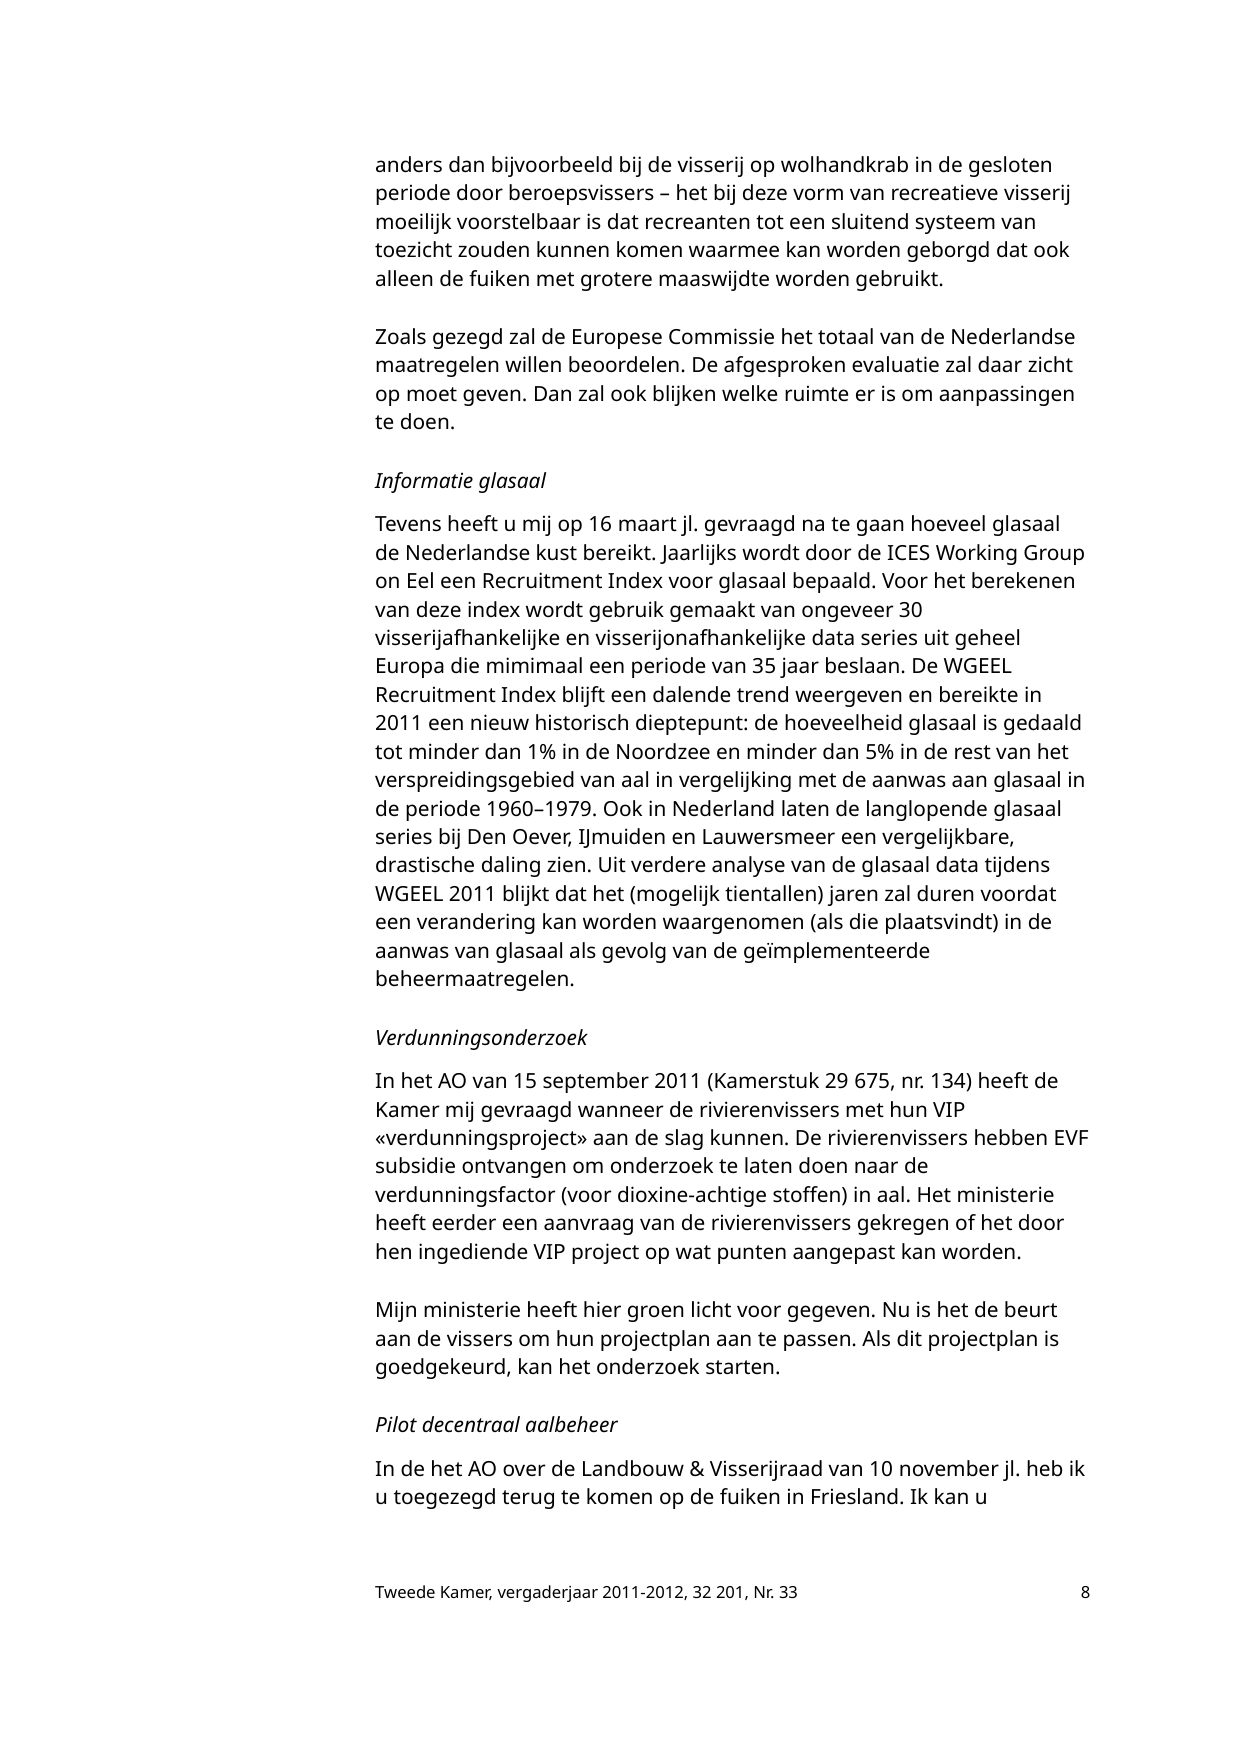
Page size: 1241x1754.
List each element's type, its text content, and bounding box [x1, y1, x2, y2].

text anders dan bijvoorbeeld bij de visserij op wolhandkrab in de gesloten periode door beroepsvissers – het bij deze vorm van recreatieve visserij moeilijk voorstelbaar is dat recreanten tot een sluitend systeem van toezicht zouden kunnen komen waarmee kan worden geborgd dat ook alleen de fuiken met grotere maaswijdte worden gebruikt. [375, 150, 1090, 292]
text Informatie glasaal [375, 466, 1090, 494]
text Zoals gezegd zal de Europese Commissie het totaal van de Nederlandse maatregelen willen beoordelen. De afgesproken evaluatie zal daar zicht op moet geven. Dan zal ook blijken welke ruimte er is om aanpassingen te doen. [375, 322, 1090, 436]
text In het AO van 15 september 2011 (Kamerstuk 29 675, nr. 134) heeft de Kamer mij gevraagd wanneer de rivierenvissers met hun VIP «verdunningsproject» aan de slag kunnen. De rivierenvissers hebben EVF subsidie ontvangen om onderzoek te laten doen naar de verdunningsfactor (voor dioxine-achtige stoffen) in aal. Het ministerie heeft eerder een aanvraag van de rivierenvissers gekregen of het door hen ingediende VIP project op wat punten aangepast kan worden. [375, 1066, 1090, 1265]
text Verdunningsonderzoek [375, 1023, 1090, 1051]
text In de het AO over de Landbouw & Visserijraad van 10 november jl. heb ik u toegezegd terug te komen op de fuiken in Friesland. Ik kan u [375, 1454, 1090, 1511]
text Mijn ministerie heeft hier groen licht voor gegeven. Nu is het de beurt aan de vissers om hun projectplan aan te passen. Als dit projectplan is goedgekeurd, kan het onderzoek starten. [375, 1295, 1090, 1381]
text Tevens heeft u mij op 16 maart jl. gevraagd na te gaan hoeveel glasaal de Nederlandse kust bereikt. Jaarlijks wordt door de ICES Working Group on Eel een Recruitment Index voor glasaal bepaald. Voor het berekenen van deze index wordt gebruik gemaakt van ongeveer 30 visserijafhankelijke en visserijonafhankelijke data series uit geheel Europa die mimimaal een periode van 35 jaar beslaan. De WGEEL Recruitment Index blijft een dalende trend weergeven en bereikte in 2011 een nieuw historisch dieptepunt: de hoeveelheid glasaal is gedaald tot minder dan 1% in de Noordzee en minder dan 5% in de rest van het verspreidingsgebied van aal in vergelijking met de aanwas aan glasaal in de periode 1960–1979. Ook in Nederland laten de langlopende glasaal series bij Den Oever, IJmuiden en Lauwersmeer een vergelijkbare, drastische daling zien. Uit verdere analyse van de glasaal data tijdens WGEEL 2011 blijkt dat het (mogelijk tientallen) jaren zal duren voordat een verandering kan worden waargenomen (als die plaatsvindt) in de aanwas van glasaal als gevolg van de geïmplementeerde beheermaatregelen. [375, 509, 1090, 993]
text Pilot decentraal aalbeheer [375, 1411, 1090, 1439]
